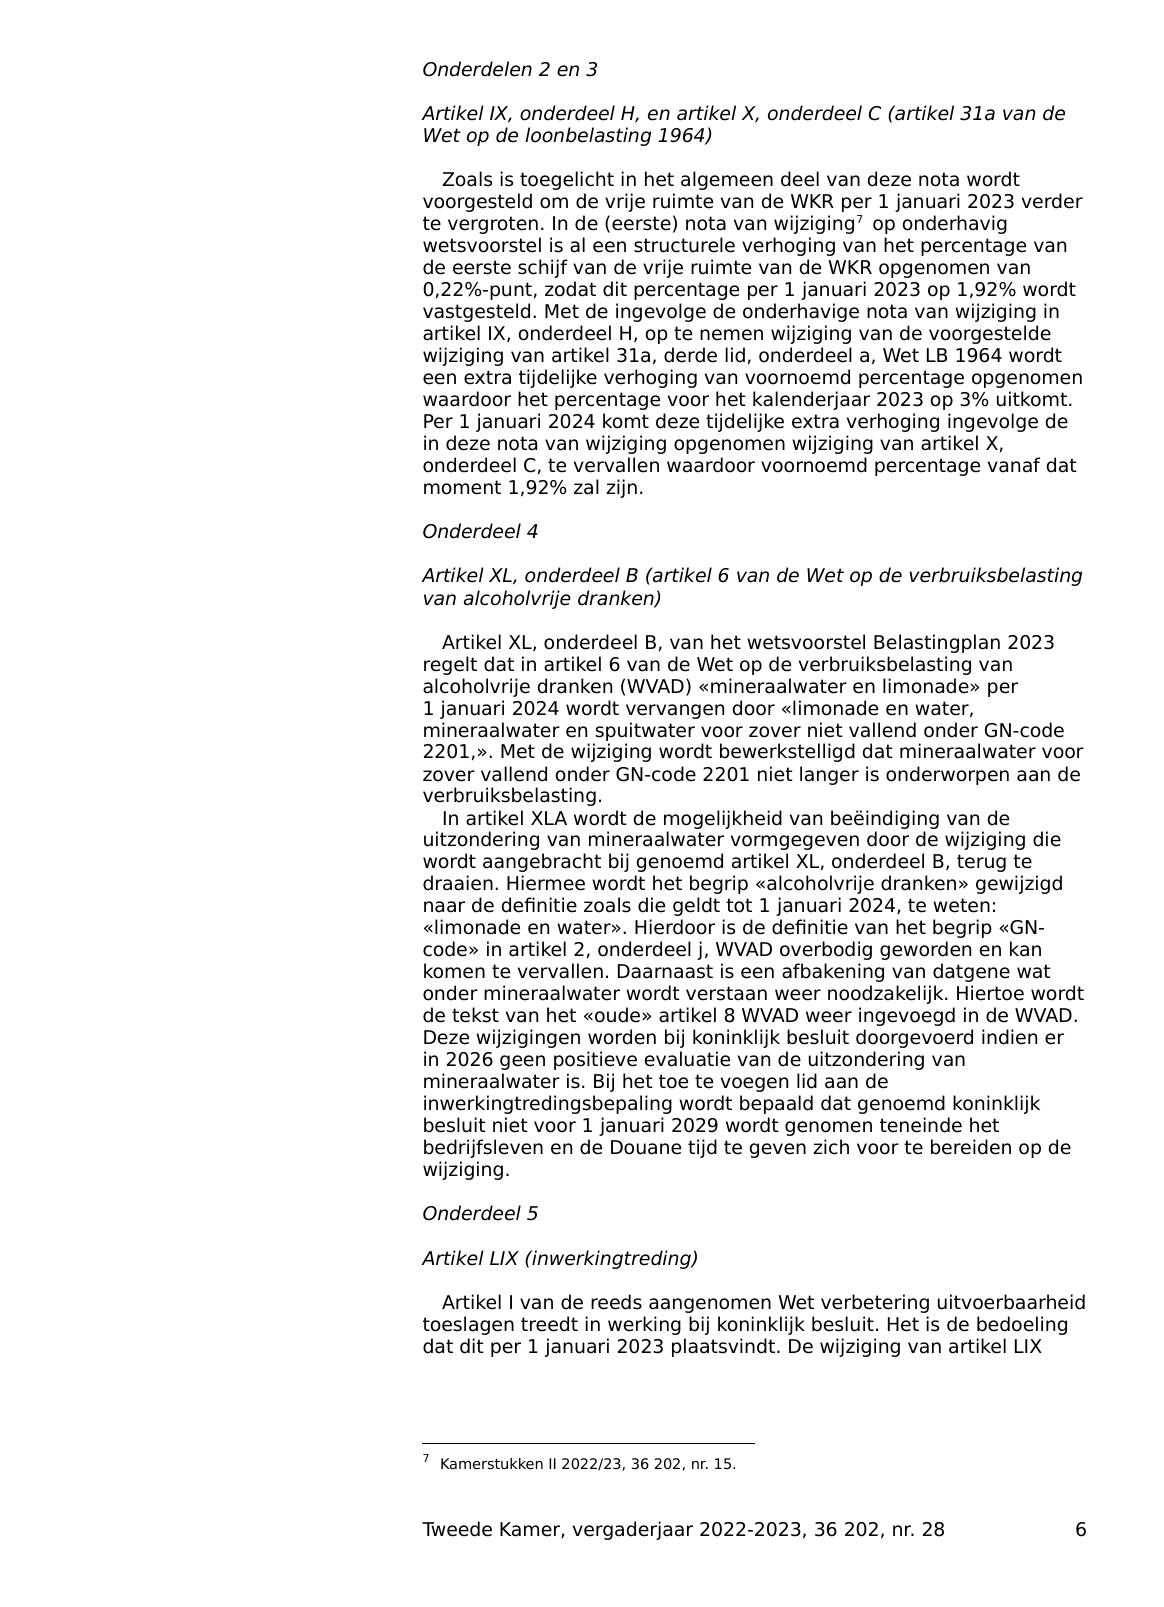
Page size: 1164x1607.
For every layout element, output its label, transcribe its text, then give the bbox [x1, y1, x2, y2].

text In artikel XLA wordt de mogelijkheid van beëindiging van de uitzondering van mineraalwater vormgegeven door de wijziging die wordt aangebracht bij genoemd artikel XL, onderdeel B, terug te draaien. Hiermee wordt het begrip «alcoholvrije dranken» gewijzigd naar de definitie zoals die geldt tot 1 januari 2024, te weten: «limonade en water». Hierdoor is de definitie van het begrip «GN-code» in artikel 2, onderdeel j, WVAD overbodig geworden en kan komen te vervallen. Daarnaast is een afbakening van datgene wat onder mineraalwater wordt verstaan weer noodzakelijk. Hiertoe wordt de tekst van het «oude» artikel 8 WVAD weer ingevoegd in de WVAD. Deze wijzigingen worden bij koninklijk besluit doorgevoerd indien er in 2026 geen positieve evaluatie van de uitzondering van mineraalwater is. Bij het toe te voegen lid aan de inwerkingtredingsbepaling wordt bepaald dat genoemd koninklijk besluit niet voor 1 januari 2029 wordt genomen teneinde het bedrijfsleven en de Douane tijd te geven zich voor te bereiden op de wijziging. [422, 807, 1087, 1181]
text Zoals is toegelicht in het algemeen deel van deze nota wordt voorgesteld om de vrije ruimte van de WKR per 1 januari 2023 verder te vergroten. In de (eerste) nota van wijziging op onderhavig wetsvoorstel is al een structurele verhoging van het percentage van de eerste schijf van de vrije ruimte van de WKR opgenomen van 0,22%-punt, zodat dit percentage per 1 januari 2023 op 1,92% wordt vastgesteld. Met de ingevolge de onderhavige nota van wijziging in artikel IX, onderdeel H, op te nemen wijziging van de voorgestelde wijziging van artikel 31a, derde lid, onderdeel a, Wet LB 1964 wordt een extra tijdelijke verhoging van voornoemd percentage opgenomen waardoor het percentage voor het kalenderjaar 2023 op 3% uitkomt. Per 1 januari 2024 komt deze tijdelijke extra verhoging ingevolge de in deze nota van wijziging opgenomen wijziging van artikel X, onderdeel C, te vervallen waardoor voornoemd percentage vanaf dat moment 1,92% zal zijn. [422, 169, 1087, 499]
subtitle Onderdelen 2 en 3 [422, 59, 1087, 81]
subtitle Onderdeel 5 [422, 1203, 1087, 1225]
subtitle Artikel IX, onderdeel H, en artikel X, onderdeel C (artikel 31a van de Wet op de loonbelasting 1964) [422, 103, 1087, 147]
text Artikel XL, onderdeel B, van het wetsvoorstel Belastingplan 2023 regelt dat in artikel 6 van de Wet op de verbruiksbelasting van alcoholvrije dranken (WVAD) «mineraalwater en limonade» per 1 januari 2024 wordt vervangen door «limonade en water, mineraalwater en spuitwater voor zover niet vallend onder GN-code 2201,». Met de wijziging wordt bewerkstelligd dat mineraalwater voor zover vallend onder GN-code 2201 niet langer is onderworpen aan de verbruiksbelasting. [422, 632, 1087, 807]
text Kamerstukken II 2022/23, 36 202, nr. 15. [422, 1452, 1087, 1474]
subtitle Artikel XL, onderdeel B (artikel 6 van de Wet op de verbruiksbelasting van alcoholvrije dranken) [422, 565, 1087, 609]
text Artikel I van de reeds aangenomen Wet verbetering uitvoerbaarheid toeslagen treedt in werking bij koninklijk besluit. Het is de bedoeling dat dit per 1 januari 2023 plaatsvindt. De wijziging van artikel LIX [422, 1292, 1087, 1357]
subtitle Onderdeel 4 [422, 521, 1087, 543]
subtitle Artikel LIX (inwerkingtreding) [422, 1247, 1087, 1269]
